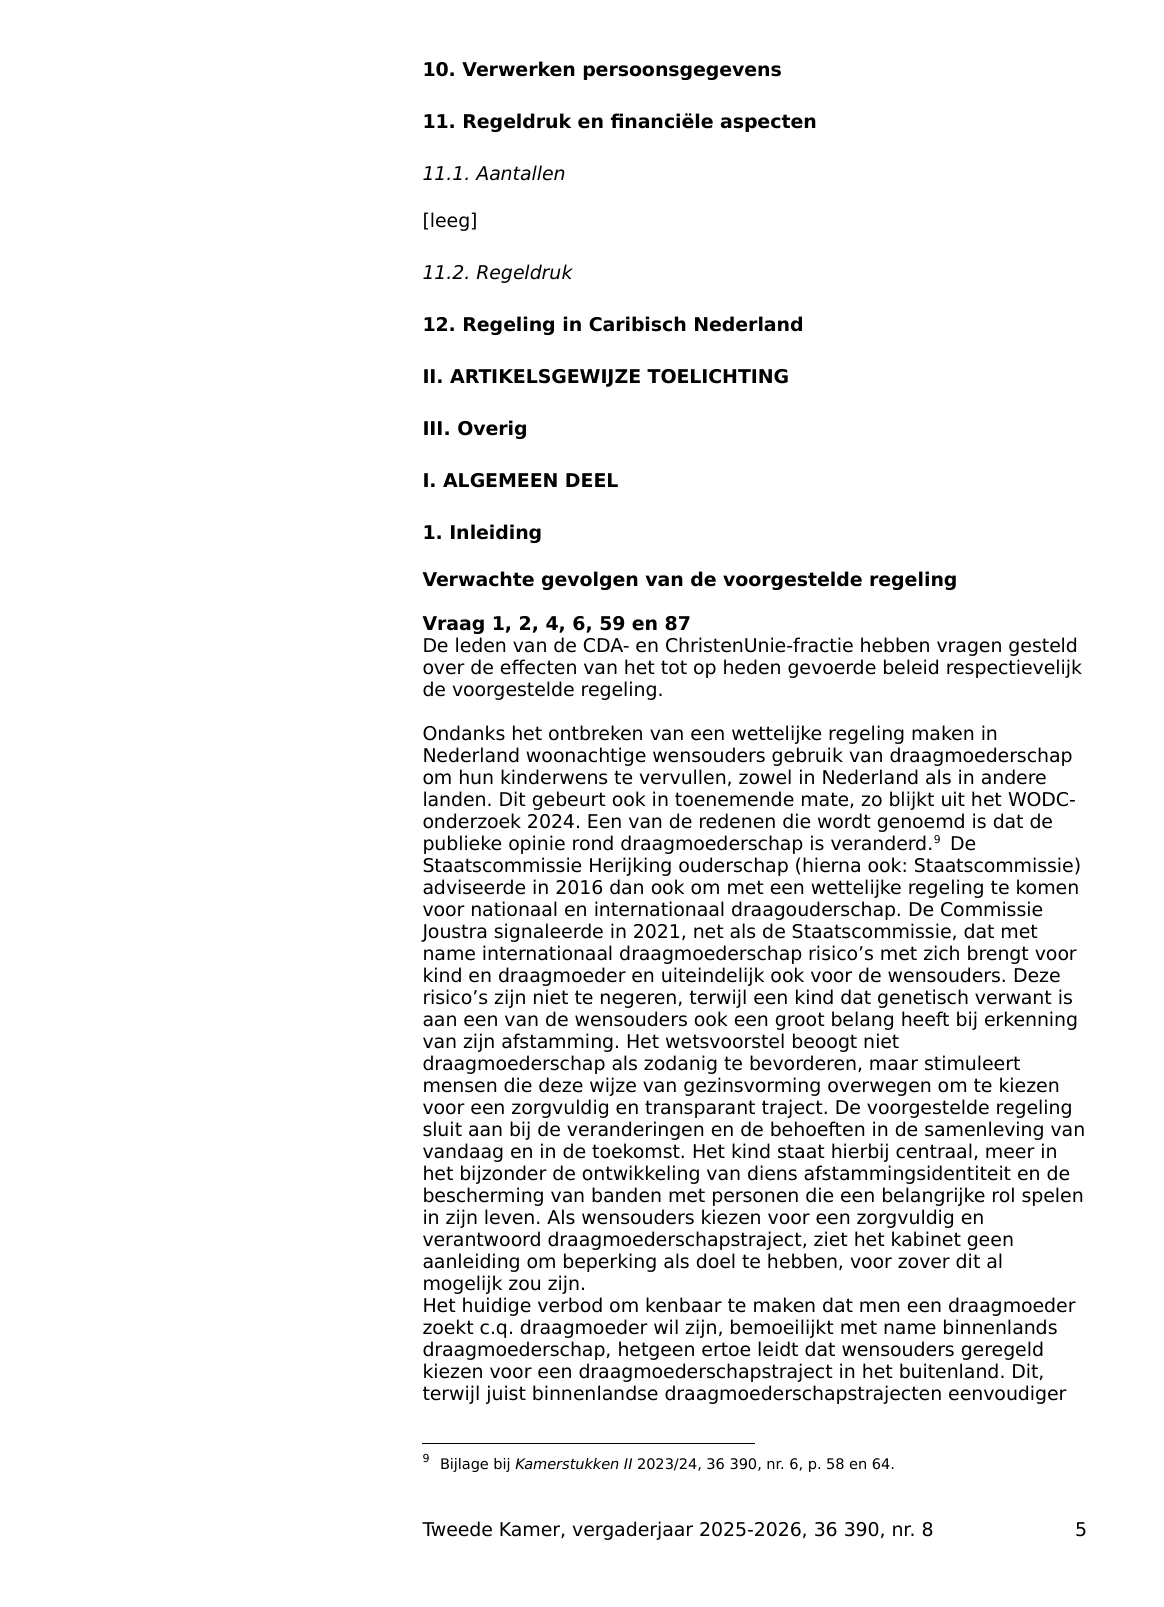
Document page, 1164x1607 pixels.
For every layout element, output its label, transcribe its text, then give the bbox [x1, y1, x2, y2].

subtitle I. ALGEMEEN DEEL [422, 470, 1087, 492]
subtitle 11. Regeldruk en financiële aspecten [422, 111, 1087, 133]
text Vraag 1, 2, 4, 6, 59 en 87 [422, 613, 1087, 635]
text De leden van de CDA- en ChristenUnie-fractie hebben vragen gesteld over de effecten van het tot op heden gevoerde beleid respectievelijk de voorgestelde regeling. [422, 635, 1087, 701]
text Ondanks het ontbreken van een wettelijke regeling maken in Nederland woonachtige wensouders gebruik van draagmoederschap om hun kinderwens te vervullen, zowel in Nederland als in andere landen. Dit gebeurt ook in toenemende mate, zo blijkt uit het WODC-onderzoek 2024. Een van de redenen die wordt genoemd is dat de publieke opinie rond draagmoederschap is veranderd. De Staatscommissie Herijking ouderschap (hierna ook: Staatscommissie) adviseerde in 2016 dan ook om met een wettelijke regeling te komen voor nationaal en internationaal draagouderschap. De Commissie Joustra signaleerde in 2021, net als de Staatscommissie, dat met name internationaal draagmoederschap risico’s met zich brengt voor kind en draagmoeder en uiteindelijk ook voor de wensouders. Deze risico’s zijn niet te negeren, terwijl een kind dat genetisch verwant is aan een van de wensouders ook een groot belang heeft bij erkenning van zijn afstamming. Het wetsvoorstel beoogt niet draagmoederschap als zodanig te bevorderen, maar stimuleert mensen die deze wijze van gezinsvorming overwegen om te kiezen voor een zorgvuldig en transparant traject. De voorgestelde regeling sluit aan bij de veranderingen en de behoeften in de samenleving van vandaag en in de toekomst. Het kind staat hierbij centraal, meer in het bijzonder de ontwikkeling van diens afstammingsidentiteit en de bescherming van banden met personen die een belangrijke rol spelen in zijn leven. Als wensouders kiezen voor een zorgvuldig en verantwoord draagmoederschapstraject, ziet het kabinet geen aanleiding om beperking als doel te hebben, voor zover dit al mogelijk zou zijn. [422, 723, 1087, 1294]
text Het huidige verbod om kenbaar te maken dat men een draagmoeder zoekt c.q. draagmoeder wil zijn, bemoeilijkt met name binnenlands draagmoederschap, hetgeen ertoe leidt dat wensouders geregeld kiezen voor een draagmoederschapstraject in het buitenland. Dit, terwijl juist binnenlandse draagmoederschapstrajecten eenvoudiger [422, 1294, 1087, 1404]
subtitle Verwachte gevolgen van de voorgestelde regeling [422, 569, 1087, 591]
subtitle 1. Inleiding [422, 522, 1087, 544]
subtitle II. ARTIKELSGEWIJZE TOELICHTING [422, 366, 1087, 388]
subtitle 11.1. Aantallen [422, 163, 1087, 185]
text [leeg] [422, 210, 1087, 232]
subtitle 10. Verwerken persoonsgegevens [422, 59, 1087, 81]
subtitle 12. Regeling in Caribisch Nederland [422, 314, 1087, 336]
subtitle 11.2. Regeldruk [422, 262, 1087, 284]
subtitle III. Overig [422, 418, 1087, 440]
text Bijlage bij Kamerstukken II 2023/24, 36 390, nr. 6, p. 58 en 64. [422, 1452, 1087, 1474]
